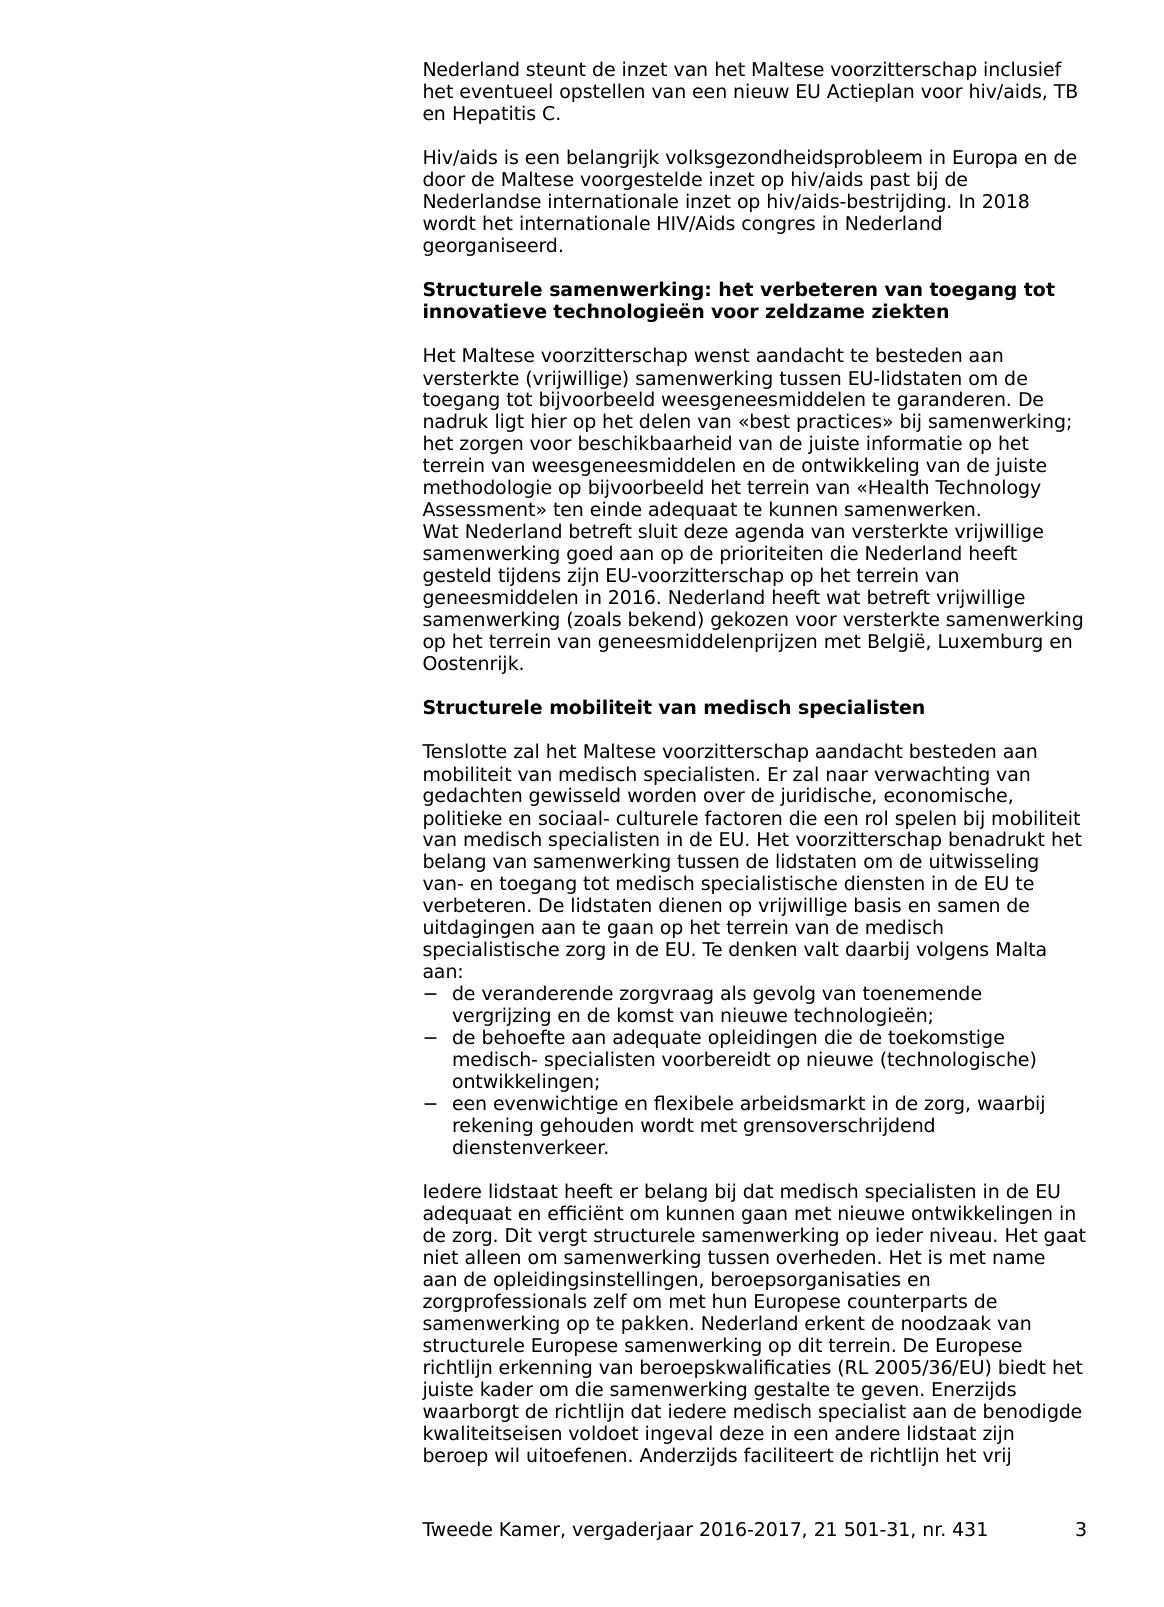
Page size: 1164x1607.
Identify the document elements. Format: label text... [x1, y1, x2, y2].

subtitle Structurele mobiliteit van medisch specialisten [422, 697, 1087, 719]
text − de behoefte aan adequate opleidingen die de toekomstige medisch- specialisten voorbereidt op nieuwe (technologische) ontwikkelingen; [422, 1027, 1087, 1093]
text − een evenwichtige en flexibele arbeidsmarkt in de zorg, waarbij rekening gehouden wordt met grensoverschrijdend dienstenverkeer. [422, 1093, 1087, 1159]
subtitle Structurele samenwerking: het verbeteren van toegang tot innovatieve technologieën voor zeldzame ziekten [422, 279, 1087, 323]
text Nederland steunt de inzet van het Maltese voorzitterschap inclusief het eventueel opstellen van een nieuw EU Actieplan voor hiv/aids, TB en Hepatitis C. [422, 59, 1087, 125]
text Iedere lidstaat heeft er belang bij dat medisch specialisten in de EU adequaat en efficiënt om kunnen gaan met nieuwe ontwikkelingen in de zorg. Dit vergt structurele samenwerking op ieder niveau. Het gaat niet alleen om samenwerking tussen overheden. Het is met name aan de opleidingsinstellingen, beroepsorganisaties en zorgprofessionals zelf om met hun Europese counterparts de samenwerking op te pakken. Nederland erkent de noodzaak van structurele Europese samenwerking op dit terrein. De Europese richtlijn erkenning van beroepskwalificaties (RL 2005/36/EU) biedt het juiste kader om die samenwerking gestalte te geven. Enerzijds waarborgt de richtlijn dat iedere medisch specialist aan de benodigde kwaliteitseisen voldoet ingeval deze in een andere lidstaat zijn beroep wil uitoefenen. Anderzijds faciliteert de richtlijn het vrij [422, 1181, 1087, 1467]
text Hiv/aids is een belangrijk volksgezondheidsprobleem in Europa en de door de Maltese voorgestelde inzet op hiv/aids past bij de Nederlandse internationale inzet op hiv/aids-bestrijding. In 2018 wordt het internationale HIV/Aids congres in Nederland georganiseerd. [422, 147, 1087, 257]
text − de veranderende zorgvraag als gevolg van toenemende vergrijzing en de komst van nieuwe technologieën; [422, 983, 1087, 1027]
text Tenslotte zal het Maltese voorzitterschap aandacht besteden aan mobiliteit van medisch specialisten. Er zal naar verwachting van gedachten gewisseld worden over de juridische, economische, politieke en sociaal- culturele factoren die een rol spelen bij mobiliteit van medisch specialisten in de EU. Het voorzitterschap benadrukt het belang van samenwerking tussen de lidstaten om de uitwisseling van- en toegang tot medisch specialistische diensten in de EU te verbeteren. De lidstaten dienen op vrijwillige basis en samen de uitdagingen aan te gaan op het terrein van de medisch specialistische zorg in de EU. Te denken valt daarbij volgens Malta aan: [422, 741, 1087, 983]
text Wat Nederland betreft sluit deze agenda van versterkte vrijwillige samenwerking goed aan op de prioriteiten die Nederland heeft gesteld tijdens zijn EU-voorzitterschap op het terrein van geneesmiddelen in 2016. Nederland heeft wat betreft vrijwillige samenwerking (zoals bekend) gekozen voor versterkte samenwerking op het terrein van geneesmiddelenprijzen met België, Luxemburg en Oostenrijk. [422, 521, 1087, 675]
text Het Maltese voorzitterschap wenst aandacht te besteden aan versterkte (vrijwillige) samenwerking tussen EU-lidstaten om de toegang tot bijvoorbeeld weesgeneesmiddelen te garanderen. De nadruk ligt hier op het delen van «best practices» bij samenwerking; het zorgen voor beschikbaarheid van de juiste informatie op het terrein van weesgeneesmiddelen en de ontwikkeling van de juiste methodologie op bijvoorbeeld het terrein van «Health Technology Assessment» ten einde adequaat te kunnen samenwerken. [422, 345, 1087, 521]
